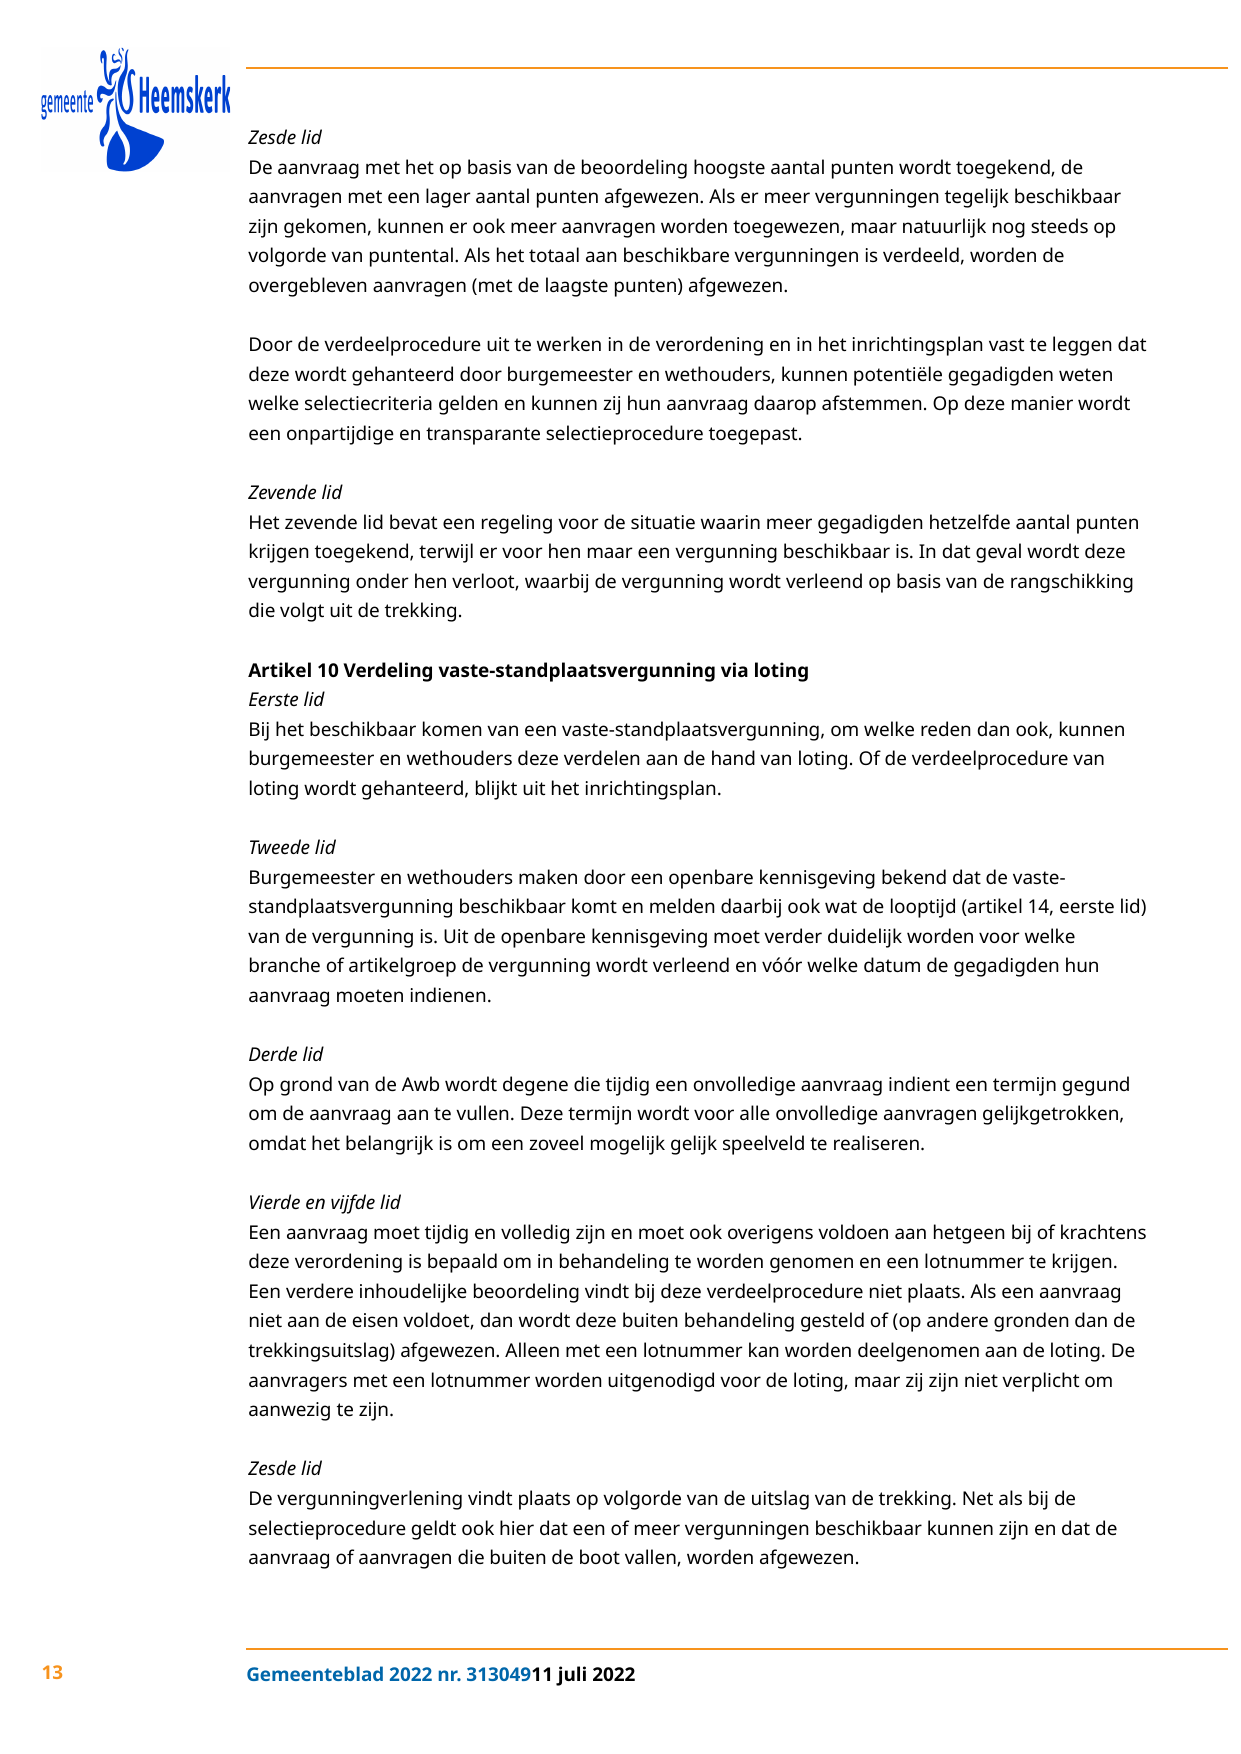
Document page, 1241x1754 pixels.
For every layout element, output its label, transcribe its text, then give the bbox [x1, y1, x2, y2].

text Een aanvraag moet tijdig en volledig zijn en moet ook overigens voldoen aan hetgeen bij of krachtens deze verordening is bepaald om in behandeling te worden genomen en een lotnummer te krijgen. Een verdere inhoudelijke beoordeling vindt bij deze verdeelprocedure niet plaats. Als een aanvraag niet aan de eisen voldoet, dan wordt deze buiten behandeling gesteld of (op andere gronden dan de trekkingsuitslag) afgewezen. Alleen met een lotnummer kan worden deelgenomen aan de loting. De aanvragers met een lotnummer worden uitgenodigd voor de loting, maar zij zijn niet verplicht om aanwezig te zijn. [248, 1219, 1152, 1422]
text Door de verdeelprocedure uit te werken in de verordening en in het inrichtingsplan vast te leggen dat deze wordt gehanteerd door burgemeester en wethouders, kunnen potentiële gegadigden weten welke selectiecriteria gelden en kunnen zij hun aanvraag daarop afstemmen. Op deze manier wordt een onpartijdige en transparante selectieprocedure toegepast. [248, 331, 1152, 446]
text Het zevende lid bevat een regeling voor de situatie waarin meer gegadigden hetzelfde aantal punten krijgen toegekend, terwijl er voor hen maar een vergunning beschikbaar is. In dat geval wordt deze vergunning onder hen verloot, waarbij de vergunning wordt verleend op basis van de rangschikking die volgt uit de trekking. [248, 509, 1152, 623]
text Eerste lid [248, 686, 1152, 712]
text De aanvraag met het op basis van de beoordeling hoogste aantal punten wordt toegekend, de aanvragen met een lager aantal punten afgewezen. Als er meer vergunningen tegelijk beschikbaar zijn gekomen, kunnen er ook meer aanvragen worden toegewezen, maar natuurlijk nog steeds op volgorde van puntental. Als het totaal aan beschikbare vergunningen is verdeeld, worden de overgebleven aanvragen (met de laagste punten) afgewezen. [248, 154, 1152, 298]
text Burgemeester en wethouders maken door een openbare kennisgeving bekend dat de vaste-standplaatsvergunning beschikbaar komt en melden daarbij ook wat de looptijd (artikel 14, eerste lid) van de vergunning is. Uit de openbare kennisgeving moet verder duidelijk worden voor welke branche of artikelgroep de vergunning wordt verleend en vóór welke datum de gegadigden hun aanvraag moeten indienen. [248, 864, 1152, 1008]
text Tweede lid [248, 834, 1152, 860]
picture [41, 47, 231, 172]
text Zevende lid [248, 479, 1152, 505]
text Zesde lid [248, 1456, 1152, 1481]
text Bij het beschikbaar komen van een vaste-standplaatsvergunning, om welke reden dan ook, kunnen burgemeester en wethouders deze verdelen aan de hand van loting. Of de verdeelprocedure van loting wordt gehanteerd, blijkt uit het inrichtingsplan. [248, 716, 1152, 801]
text Zesde lid [248, 124, 1152, 150]
text Derde lid [248, 1041, 1152, 1067]
text Artikel 10 Verdeling vaste-standplaatsvergunning via loting [248, 657, 1152, 683]
text Op grond van de Awb wordt degene die tijdig een onvolledige aanvraag indient een termijn gegund om de aanvraag aan te vullen. Deze termijn wordt voor alle onvolledige aanvragen gelijkgetrokken, omdat het belangrijk is om een zoveel mogelijk gelijk speelveld te realiseren. [248, 1071, 1152, 1156]
text Vierde en vijfde lid [248, 1189, 1152, 1215]
text De vergunningverlening vindt plaats op volgorde van de uitslag van de trekking. Net als bij de selectieprocedure geldt ook hier dat een of meer vergunningen beschikbaar kunnen zijn en dat de aanvraag of aanvragen die buiten de boot vallen, worden afgewezen. [248, 1485, 1152, 1570]
